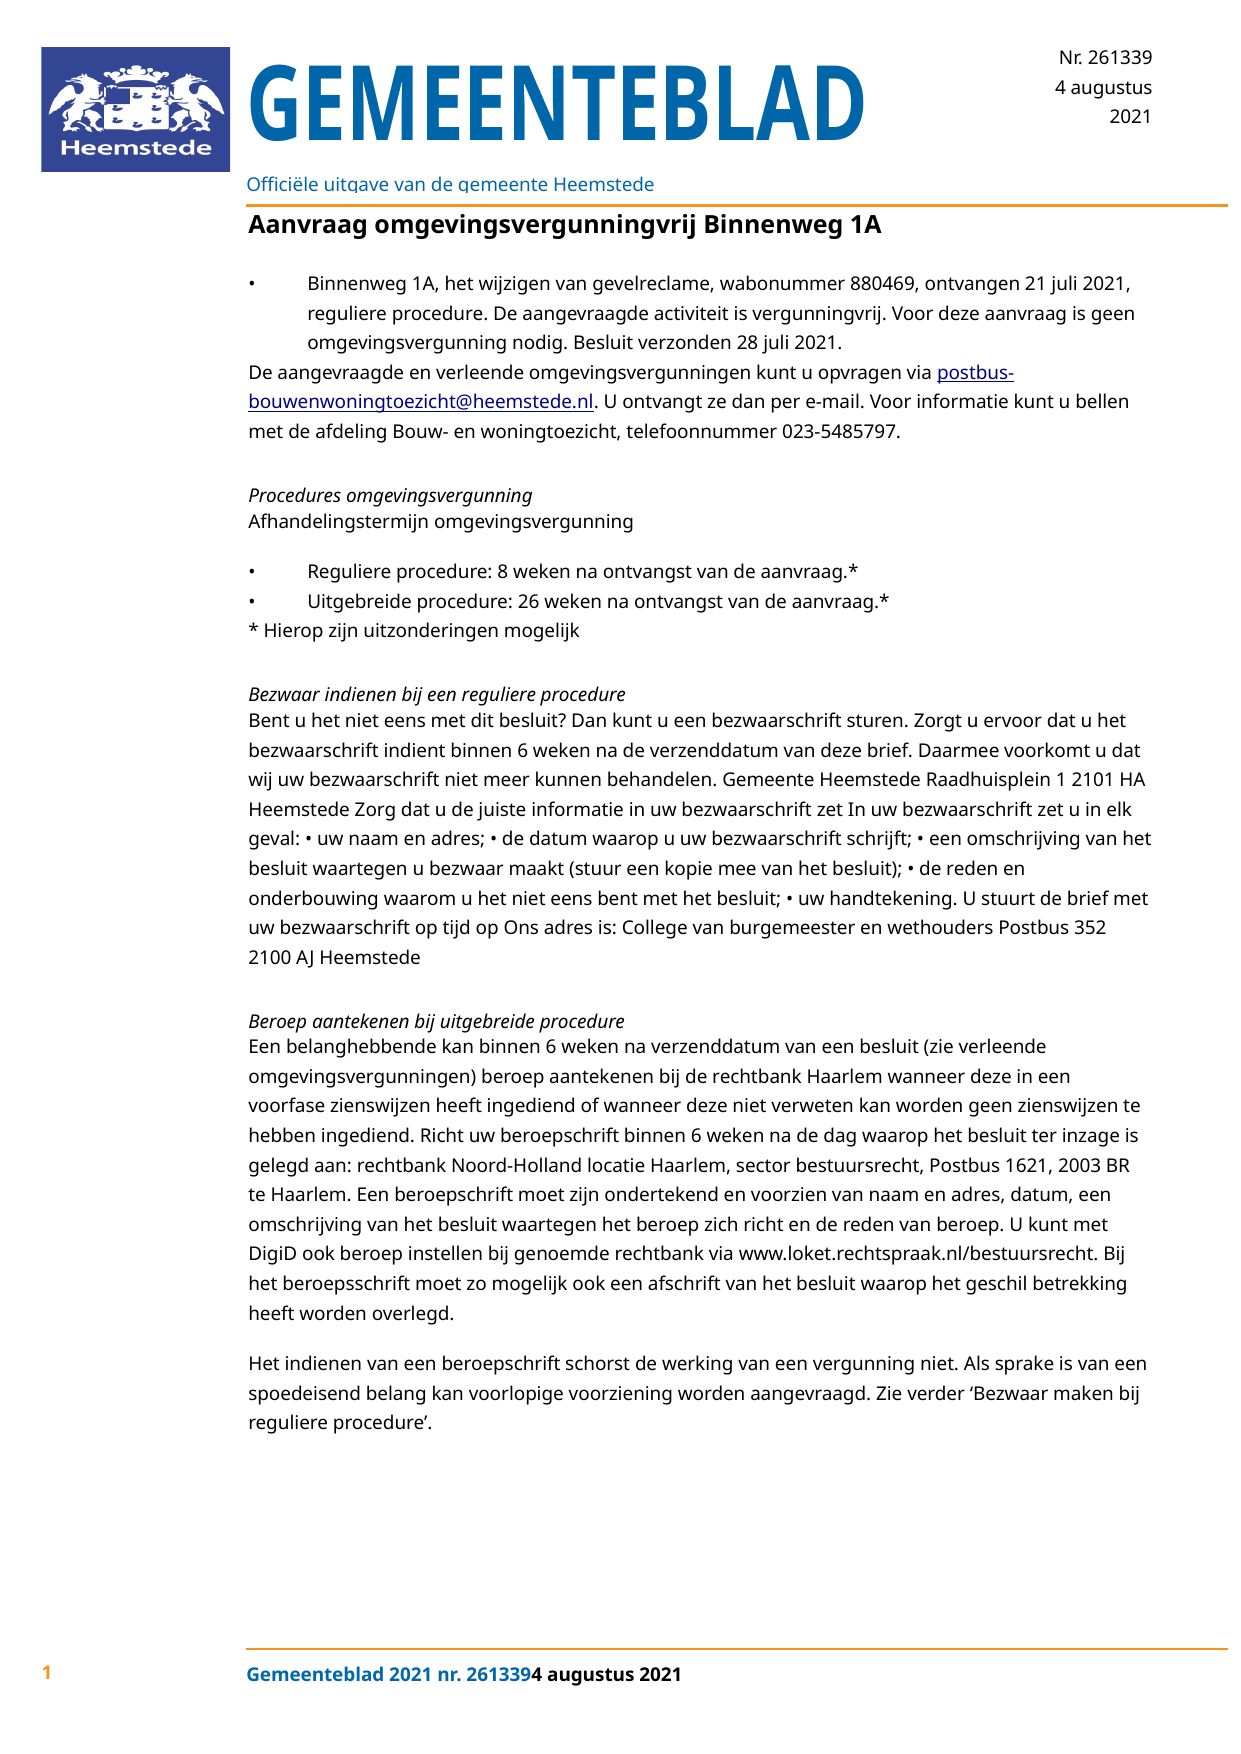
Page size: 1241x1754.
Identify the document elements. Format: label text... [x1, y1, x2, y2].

picture [41, 47, 231, 172]
text Beroep aantekenen bij uitgebreide procedure [248, 1008, 1152, 1033]
text Een belanghebbende kan binnen 6 weken na verzenddatum van een besluit (zie verleende omgevingsvergunningen) beroep aantekenen bij de rechtbank Haarlem wanneer deze in een voorfase zienswijzen heeft ingediend of wanneer deze niet verweten kan worden geen zienswijzen te hebben ingediend. Richt uw beroepschrift binnen 6 weken na de dag waarop het besluit ter inzage is gelegd aan: rechtbank Noord-Holland locatie Haarlem, sector bestuursrecht, Postbus 1621, 2003 BR te Haarlem. Een beroepschrift moet zijn ondertekend en voorzien van naam en adres, datum, een omschrijving van het besluit waartegen het beroep zich richt en de reden van beroep. U kunt met DigiD ook beroep instellen bij genoemde rechtbank via www.loket.rechtspraak.nl/bestuursrecht. Bij het beroepsschrift moet zo mogelijk ook een afschrift van het besluit waarop het geschil betrekking heeft worden overlegd. [248, 1033, 1152, 1326]
text De aangevraagde en verleende omgevingsvergunningen kunt u opvragen via postbus-bouwenwoningtoezicht@heemstede.nl. U ontvangt ze dan per e-mail. Voor informatie kunt u bellen met de afdeling Bouw- en woningtoezicht, telefoonnummer 023-5485797. [248, 359, 1152, 444]
text Afhandelingstermijn omgevingsvergunning [248, 508, 1152, 534]
list Reguliere procedure: 8 weken na ontvangst van de aanvraag.* [248, 558, 1152, 584]
text Procedures omgevingsvergunning [248, 482, 1152, 508]
text Bezwaar indienen bij een reguliere procedure [248, 681, 1152, 707]
list Uitgebreide procedure: 26 weken na ontvangst van de aanvraag.* [248, 588, 1152, 614]
text * Hierop zijn uitzonderingen mogelijk [248, 617, 1152, 643]
text Aanvraag omgevingsvergunningvrij Binnenweg 1A [248, 207, 1152, 241]
text Het indienen van een beroepschrift schorst de werking van een vergunning niet. Als sprake is van een spoedeisend belang kan voorlopige voorziening worden aangevraagd. Zie verder ‘Bezwaar maken bij reguliere procedure’. [248, 1350, 1152, 1435]
text Bent u het niet eens met dit besluit? Dan kunt u een bezwaarschrift sturen. Zorgt u ervoor dat u het bezwaarschrift indient binnen 6 weken na de verzenddatum van deze brief. Daarmee voorkomt u dat wij uw bezwaarschrift niet meer kunnen behandelen. Gemeente Heemstede Raadhuisplein 1 2101 HA Heemstede Zorg dat u de juiste informatie in uw bezwaarschrift zet In uw bezwaarschrift zet u in elk geval: • uw naam en adres; • de datum waarop u uw bezwaarschrift schrijft; • een omschrijving van het besluit waartegen u bezwaar maakt (stuur een kopie mee van het besluit); • de reden en onderbouwing waarom u het niet eens bent met het besluit; • uw handtekening. U stuurt de brief met uw bezwaarschrift op tijd op Ons adres is: College van burgemeester en wethouders Postbus 352 2100 AJ Heemstede [248, 707, 1152, 969]
list Binnenweg 1A, het wijzigen van gevelreclame, wabonummer 880469, ontvangen 21 juli 2021, reguliere procedure. De aangevraagde activiteit is vergunningvrij. Voor deze aanvraag is geen omgevingsvergunning nodig. Besluit verzonden 28 juli 2021. [248, 270, 1152, 355]
